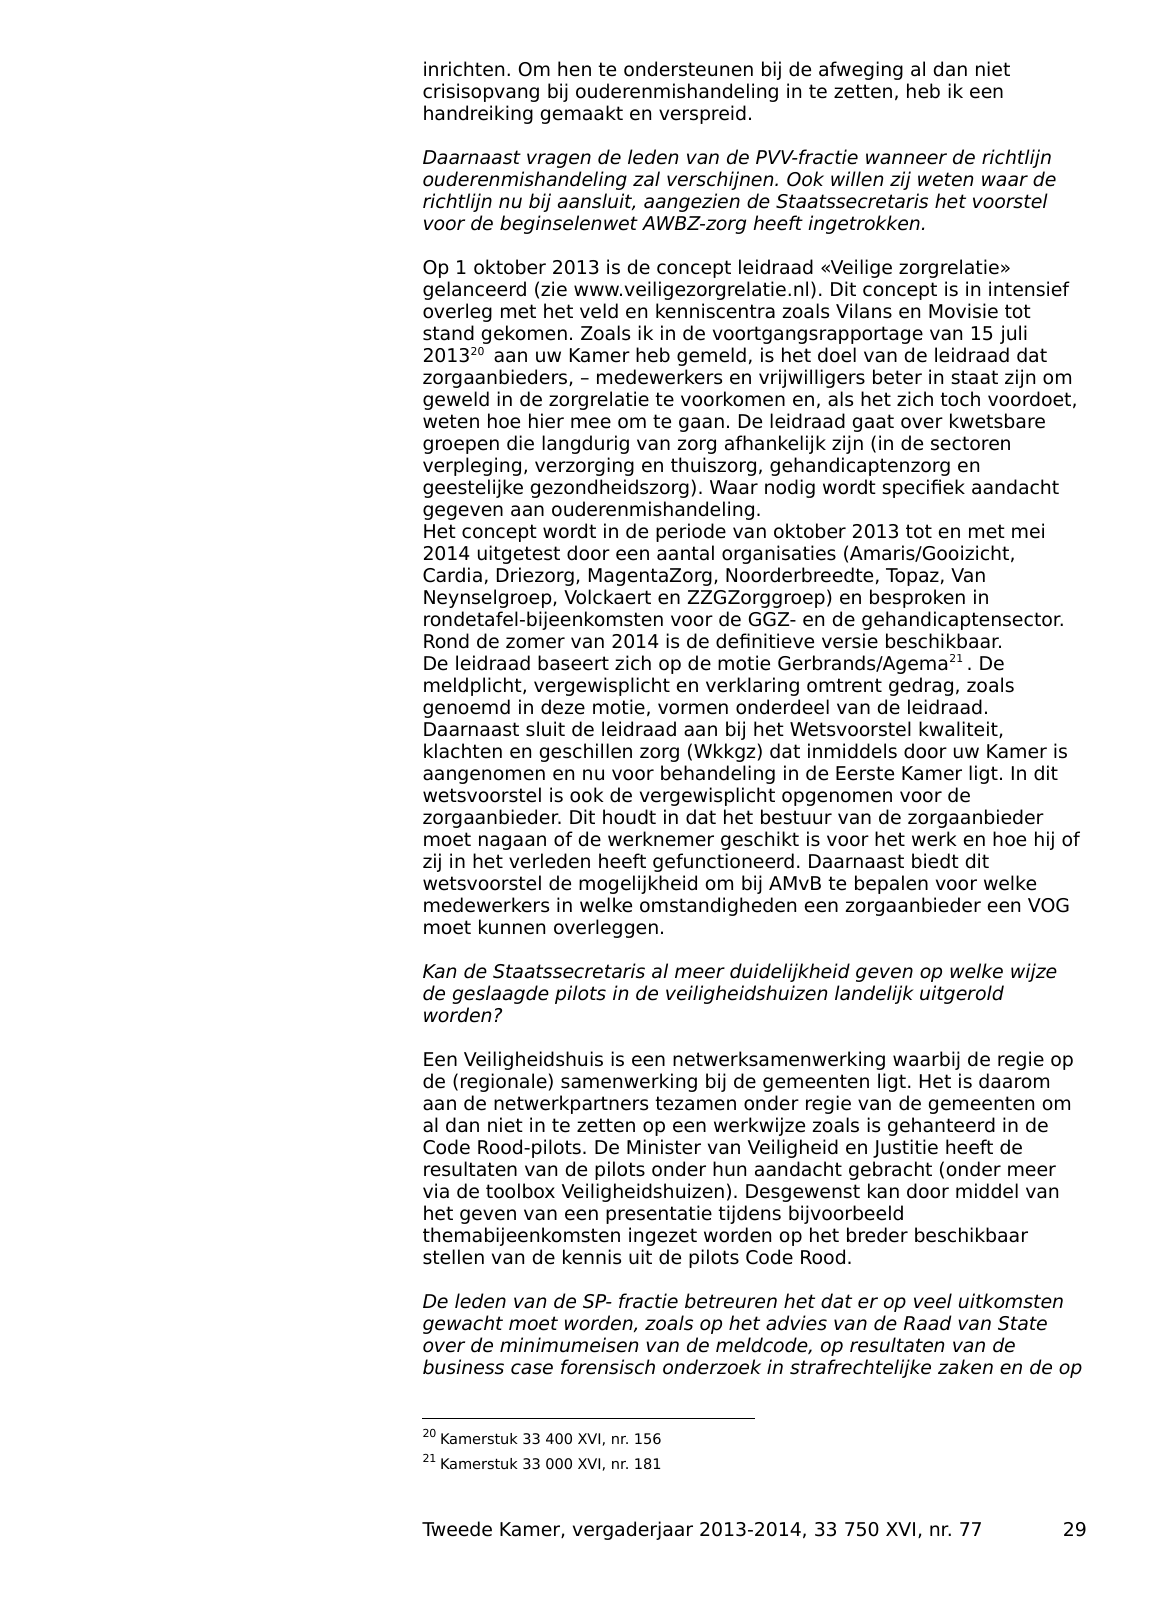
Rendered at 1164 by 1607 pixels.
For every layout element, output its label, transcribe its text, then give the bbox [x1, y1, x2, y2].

text Kamerstuk 33 000 XVI, nr. 181 [422, 1452, 1087, 1474]
text Daarnaast vragen de leden van de PVV-fractie wanneer de richtlijn ouderenmishandeling zal verschijnen. Ook willen zij weten waar de richtlijn nu bij aansluit, aangezien de Staatssecretaris het voorstel voor de beginselenwet AWBZ-zorg heeft ingetrokken. [422, 147, 1087, 235]
text Kamerstuk 33 400 XVI, nr. 156 [422, 1427, 1087, 1449]
text Een Veiligheidshuis is een netwerksamenwerking waarbij de regie op de (regionale) samenwerking bij de gemeenten ligt. Het is daarom aan de netwerkpartners tezamen onder regie van de gemeenten om al dan niet in te zetten op een werkwijze zoals is gehanteerd in de Code Rood-pilots. De Minister van Veiligheid en Justitie heeft de resultaten van de pilots onder hun aandacht gebracht (onder meer via de toolbox Veiligheidshuizen). Desgewenst kan door middel van het geven van een presentatie tijdens bijvoorbeeld themabijeenkomsten ingezet worden op het breder beschikbaar stellen van de kennis uit de pilots Code Rood. [422, 1049, 1087, 1269]
text Op 1 oktober 2013 is de concept leidraad «Veilige zorgrelatie» gelanceerd (zie www.veiligezorgrelatie.nl). Dit concept is in intensief overleg met het veld en kenniscentra zoals Vilans en Movisie tot stand gekomen. Zoals ik in de voortgangsrapportage van 15 juli 2013 aan uw Kamer heb gemeld, is het doel van de leidraad dat zorgaanbieders, – medewerkers en vrijwilligers beter in staat zijn om geweld in de zorgrelatie te voorkomen en, als het zich toch voordoet, weten hoe hier mee om te gaan. De leidraad gaat over kwetsbare groepen die langdurig van zorg afhankelijk zijn (in de sectoren verpleging, verzorging en thuiszorg, gehandicaptenzorg en geestelijke gezondheidszorg). Waar nodig wordt specifiek aandacht gegeven aan ouderenmishandeling. [422, 257, 1087, 521]
text Het concept wordt in de periode van oktober 2013 tot en met mei 2014 uitgetest door een aantal organisaties (Amaris/Gooizicht, Cardia, Driezorg, MagentaZorg, Noorderbreedte, Topaz, Van Neynselgroep, Volckaert en ZZGZorggroep) en besproken in rondetafel-bijeenkomsten voor de GGZ- en de gehandicaptensector. Rond de zomer van 2014 is de definitieve versie beschikbaar. [422, 521, 1087, 653]
text inrichten. Om hen te ondersteunen bij de afweging al dan niet crisisopvang bij ouderenmishandeling in te zetten, heb ik een handreiking gemaakt en verspreid. [422, 59, 1087, 125]
text Kan de Staatssecretaris al meer duidelijkheid geven op welke wijze de geslaagde pilots in de veiligheidshuizen landelijk uitgerold worden? [422, 961, 1087, 1027]
text De leden van de SP- fractie betreuren het dat er op veel uitkomsten gewacht moet worden, zoals op het advies van de Raad van State over de minimumeisen van de meldcode, op resultaten van de business case forensisch onderzoek in strafrechtelijke zaken en de op [422, 1291, 1087, 1379]
text De leidraad baseert zich op de motie Gerbrands/Agema. De meldplicht, vergewisplicht en verklaring omtrent gedrag, zoals genoemd in deze motie, vormen onderdeel van de leidraad. Daarnaast sluit de leidraad aan bij het Wetsvoorstel kwaliteit, klachten en geschillen zorg (Wkkgz) dat inmiddels door uw Kamer is aangenomen en nu voor behandeling in de Eerste Kamer ligt. In dit wetsvoorstel is ook de vergewisplicht opgenomen voor de zorgaanbieder. Dit houdt in dat het bestuur van de zorgaanbieder moet nagaan of de werknemer geschikt is voor het werk en hoe hij of zij in het verleden heeft gefunctioneerd. Daarnaast biedt dit wetsvoorstel de mogelijkheid om bij AMvB te bepalen voor welke medewerkers in welke omstandigheden een zorgaanbieder een VOG moet kunnen overleggen. [422, 653, 1087, 939]
